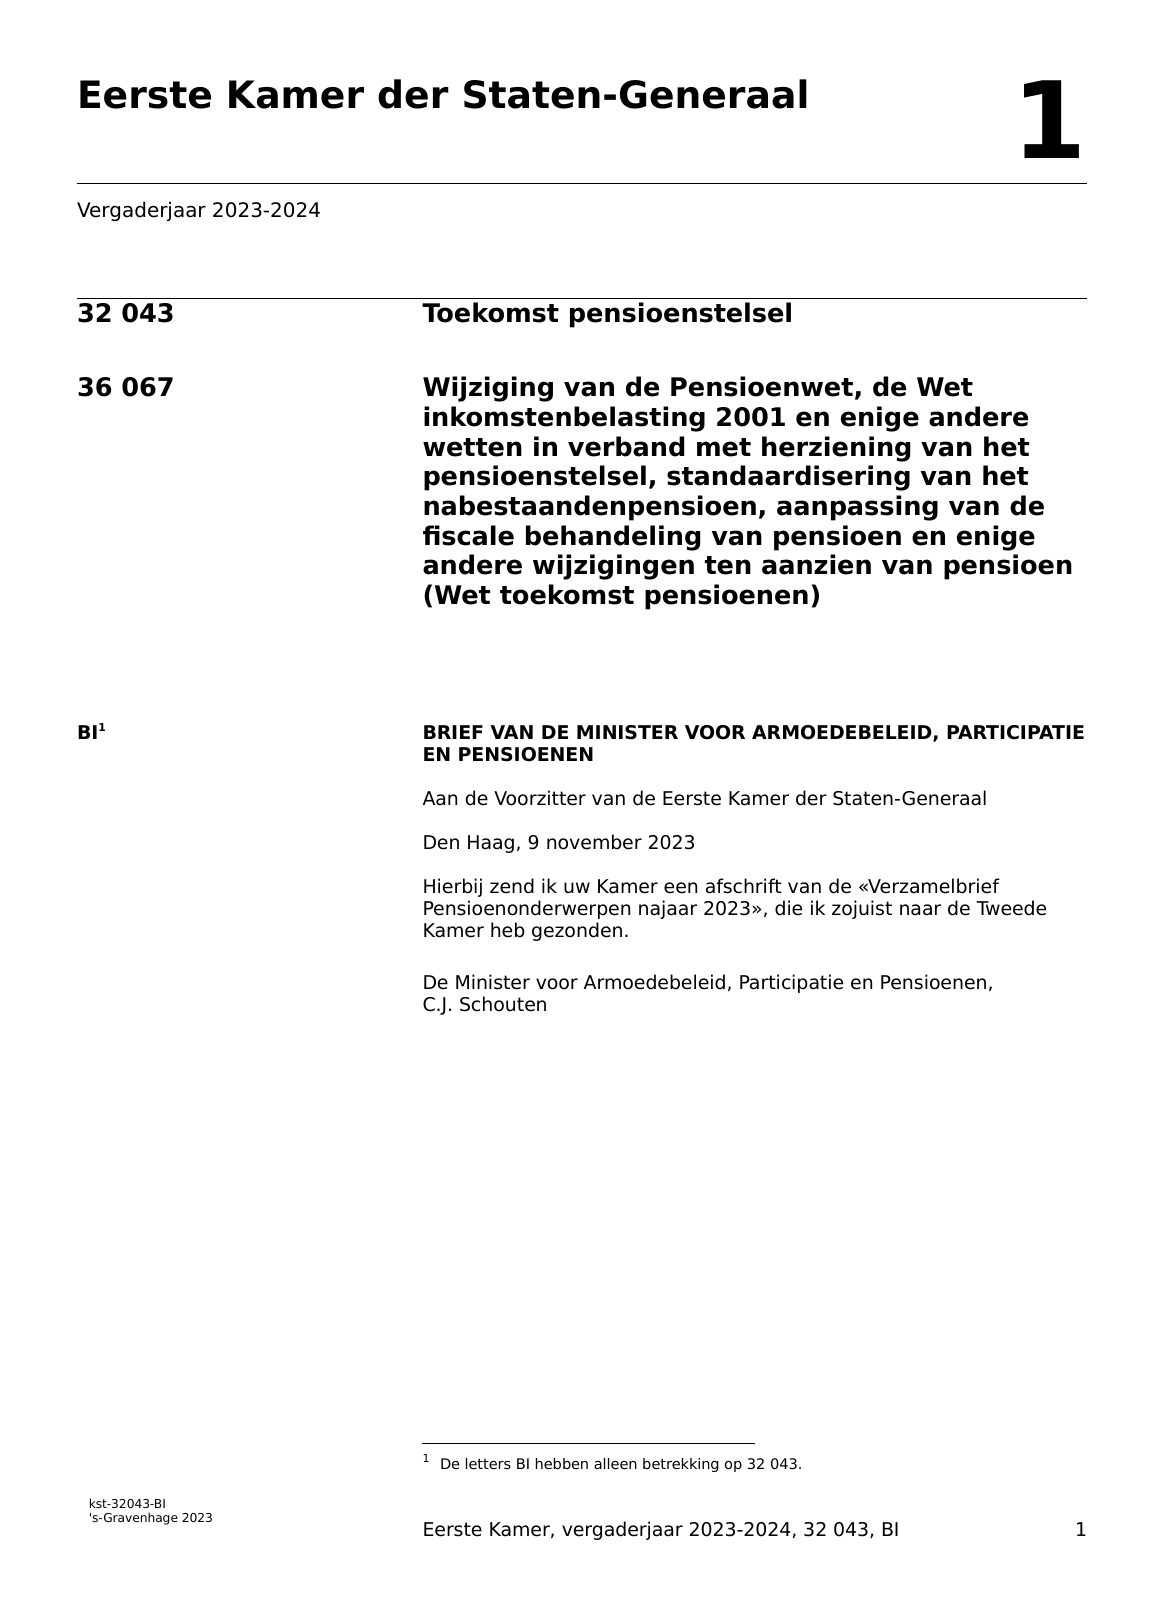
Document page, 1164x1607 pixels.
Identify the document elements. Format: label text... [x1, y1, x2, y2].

text 's-Gravenhage 2023 [88, 1511, 323, 1525]
text Hierbij zend ik uw Kamer een afschrift van de «Verzamelbrief Pensioenonderwerpen najaar 2023», die ik zojuist naar de Tweede Kamer heb gezonden. [422, 876, 1087, 942]
subtitle BI BRIEF VAN DE MINISTER VOOR ARMOEDEBELEID, PARTICIPATIE EN PENSIOENEN [77, 722, 1087, 766]
text De Minister voor Armoedebeleid, Participatie en Pensioenen, C.J. Schouten [422, 972, 1087, 1016]
table_header 1 [886, 59, 1087, 183]
text De letters BI hebben alleen betrekking op 32 043. [422, 1452, 1087, 1474]
table_header Eerste Kamer der Staten-Generaal [77, 59, 886, 183]
subtitle 32 043 Toekomst pensioenstelsel [77, 299, 1087, 329]
table_cell Vergaderjaar 2023-2024 [77, 184, 1087, 298]
text kst-32043-BI [88, 1497, 323, 1511]
text Den Haag, 9 november 2023 [422, 832, 1087, 854]
subtitle 36 067 Wijziging van de Pensioenwet, de Wet inkomstenbelasting 2001 en enige andere wetten in verband met herziening van het pensioenstelsel, standaardisering van het nabestaandenpensioen, aanpassing van de fiscale behandeling van pensioen en enige andere wijzigingen ten aanzien van pensioen (Wet toekomst pensioenen) [77, 373, 1087, 611]
text Aan de Voorzitter van de Eerste Kamer der Staten-Generaal [422, 788, 1087, 810]
